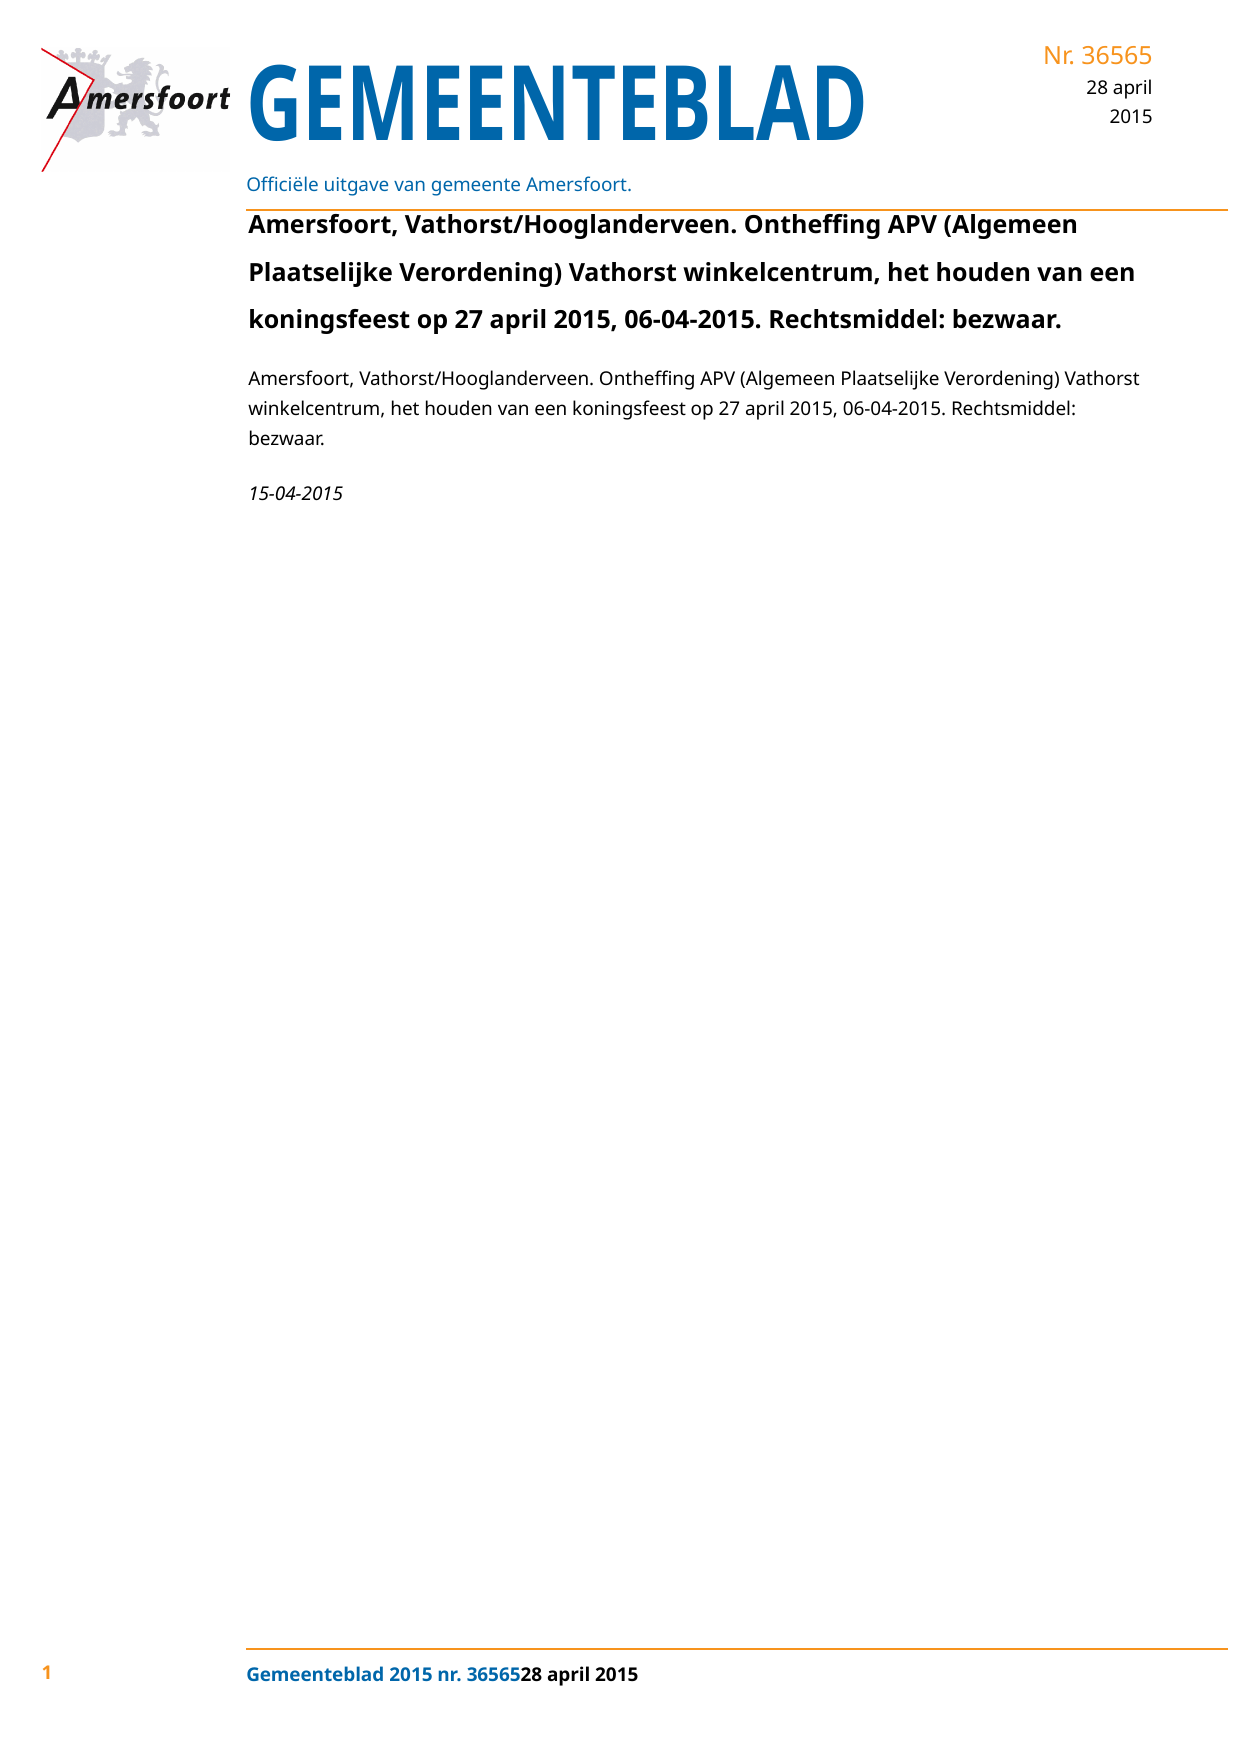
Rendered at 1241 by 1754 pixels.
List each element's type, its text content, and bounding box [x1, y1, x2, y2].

text Amersfoort, Vathorst/Hooglanderveen. Ontheffing APV (Algemeen Plaatselijke Verordening) Vathorst winkelcentrum, het houden van een koningsfeest op 27 april 2015, 06-04-2015. Rechtsmiddel: bezwaar. [248, 366, 1152, 450]
text Amersfoort, Vathorst/Hooglanderveen. Ontheffing APV (Algemeen Plaatselijke Verordening) Vathorst winkelcentrum, het houden van een koningsfeest op 27 april 2015, 06-04-2015. Rechtsmiddel: bezwaar. [248, 211, 1152, 336]
picture [41, 47, 231, 172]
text 15-04-2015 [248, 480, 1152, 506]
